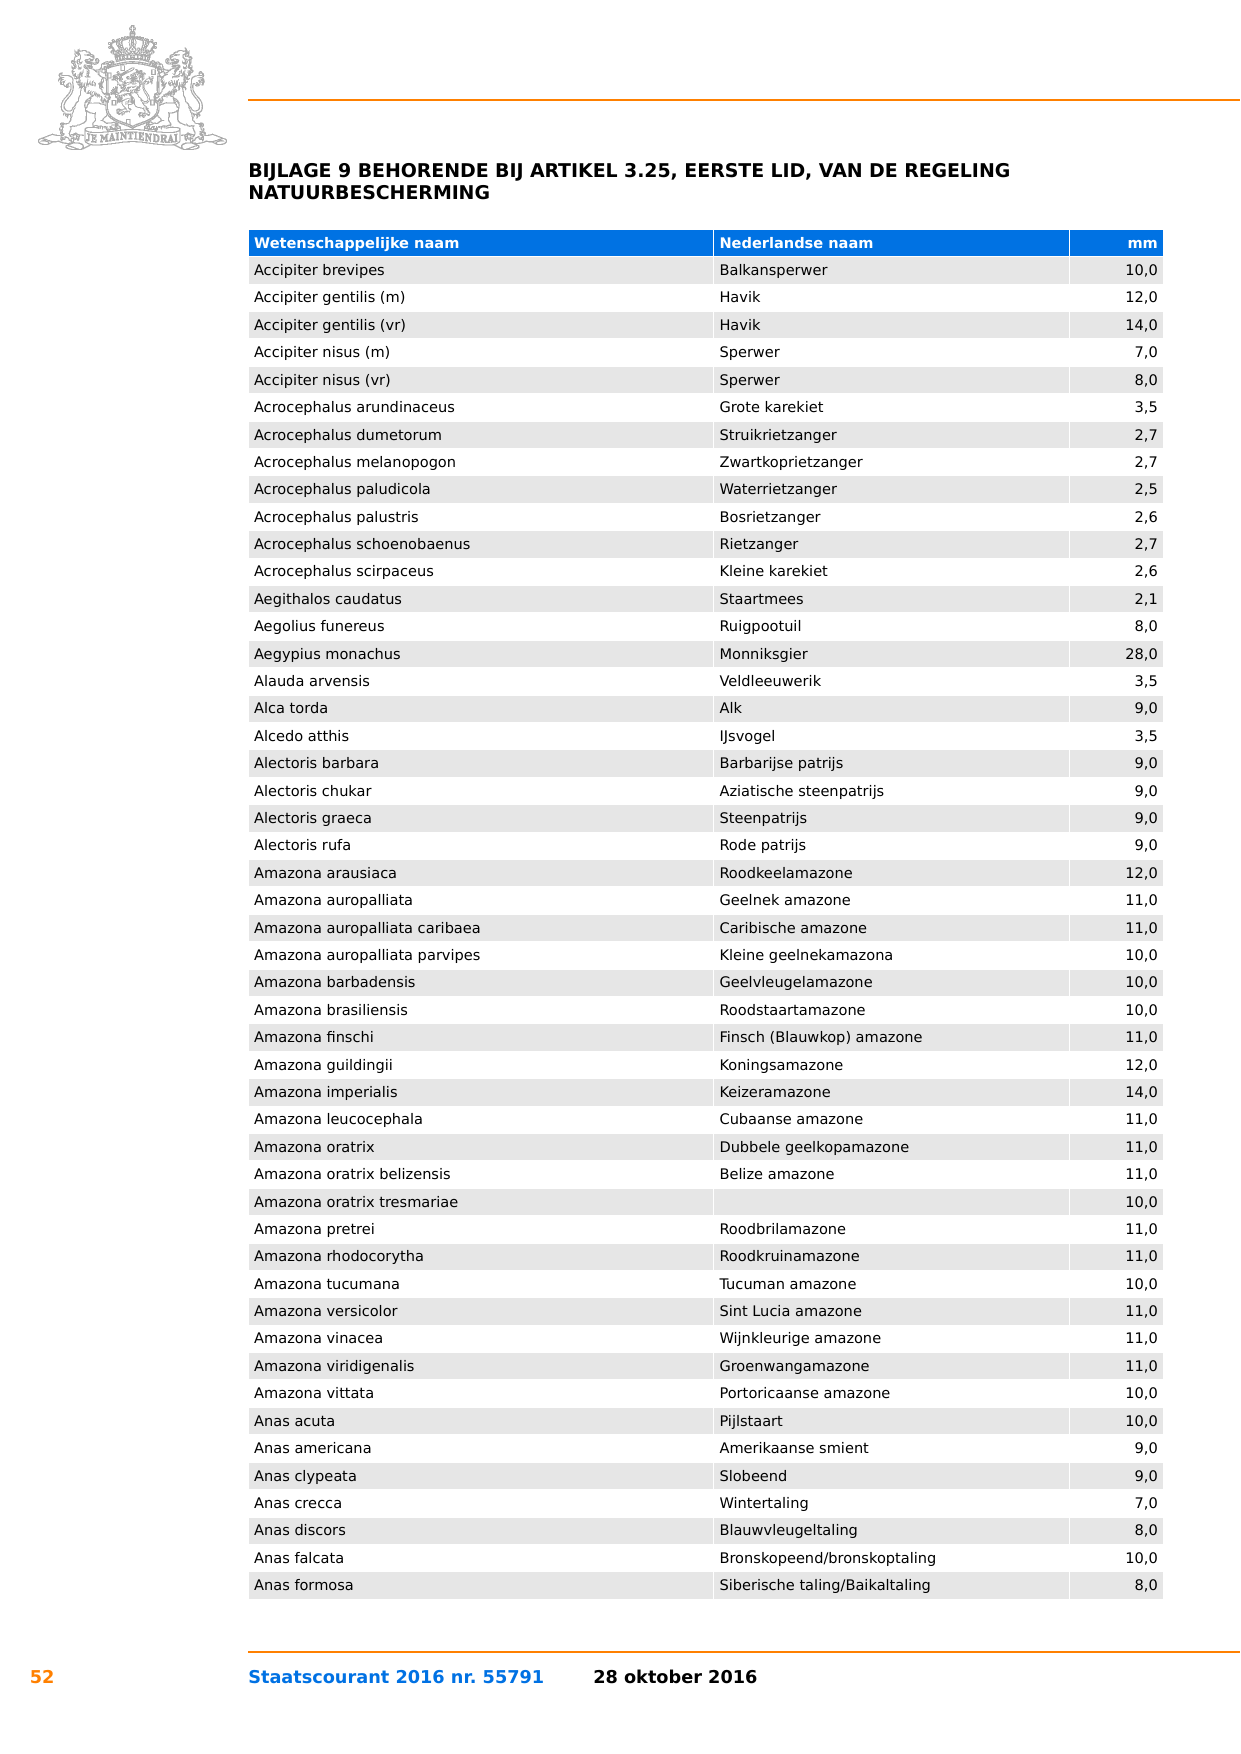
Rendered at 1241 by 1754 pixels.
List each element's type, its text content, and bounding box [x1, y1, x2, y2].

table_cell Tucuman amazone [714, 1271, 1069, 1297]
table_header Wetenschappelijke naam [249, 230, 713, 256]
table_cell Amazona barbadensis [249, 970, 713, 996]
table_cell 14,0 [1070, 312, 1163, 338]
table_cell Sperwer [714, 367, 1069, 393]
table_cell Wijnkleurige amazone [714, 1326, 1069, 1352]
table_cell Anas acuta [249, 1408, 713, 1434]
table_cell Amazona guildingii [249, 1052, 713, 1078]
table_cell Rode patrijs [714, 833, 1069, 859]
table_cell 11,0 [1070, 1216, 1163, 1242]
table_cell Amazona oratrix belizensis [249, 1161, 713, 1188]
table_cell Cubaanse amazone [714, 1107, 1069, 1133]
table_cell Amazona versicolor [249, 1298, 713, 1325]
table_cell Acrocephalus melanopogon [249, 449, 713, 475]
table_cell Veldleeuwerik [714, 668, 1069, 694]
picture [38, 25, 227, 150]
table_cell Aegolius funereus [249, 614, 713, 640]
table_cell 10,0 [1070, 1189, 1163, 1215]
table_cell Alectoris rufa [249, 833, 713, 859]
table_cell 10,0 [1070, 1545, 1163, 1571]
table_cell Alcedo atthis [249, 723, 713, 749]
table_cell Sperwer [714, 340, 1069, 366]
table_cell Monniksgier [714, 641, 1069, 667]
table_cell 2,1 [1070, 586, 1163, 612]
table_cell Accipiter nisus (vr) [249, 367, 713, 393]
table_cell 9,0 [1070, 750, 1163, 777]
table_cell 10,0 [1070, 1271, 1163, 1297]
table_cell Havik [714, 285, 1069, 311]
table_cell 12,0 [1070, 285, 1163, 311]
table_cell Belize amazone [714, 1161, 1069, 1188]
table_cell 9,0 [1070, 805, 1163, 832]
table_cell Anas formosa [249, 1572, 713, 1599]
table_cell 11,0 [1070, 888, 1163, 914]
table_cell 14,0 [1070, 1079, 1163, 1106]
table_cell Amazona brasiliensis [249, 997, 713, 1023]
table_header mm [1070, 230, 1163, 256]
table_cell Amazona vittata [249, 1381, 713, 1407]
table_cell Balkansperwer [714, 257, 1069, 284]
table_cell Staartmees [714, 586, 1069, 612]
table_cell 11,0 [1070, 915, 1163, 941]
table_cell Bosrietzanger [714, 504, 1069, 530]
table_cell Anas americana [249, 1435, 713, 1462]
table_cell 12,0 [1070, 1052, 1163, 1078]
table_cell 9,0 [1070, 833, 1163, 859]
table_cell 2,6 [1070, 504, 1163, 530]
table_cell Geelvleugelamazone [714, 970, 1069, 996]
table_cell Wintertaling [714, 1490, 1069, 1516]
table_cell 9,0 [1070, 778, 1163, 804]
table_cell Aegypius monachus [249, 641, 713, 667]
table_cell 10,0 [1070, 1381, 1163, 1407]
table_cell 11,0 [1070, 1107, 1163, 1133]
table_cell 11,0 [1070, 1326, 1163, 1352]
table_cell Dubbele geelkopamazone [714, 1134, 1069, 1160]
table_cell 9,0 [1070, 1435, 1163, 1462]
table_cell 10,0 [1070, 257, 1163, 284]
table_cell Havik [714, 312, 1069, 338]
table_cell 11,0 [1070, 1134, 1163, 1160]
table_cell Amerikaanse smient [714, 1435, 1069, 1462]
table_header Nederlandse naam [714, 230, 1069, 256]
table_cell Kleine geelnekamazona [714, 942, 1069, 968]
table_cell Blauwvleugeltaling [714, 1518, 1069, 1544]
table_cell 8,0 [1070, 1518, 1163, 1544]
table_cell Bronskopeend/bronskoptaling [714, 1545, 1069, 1571]
table_cell 2,6 [1070, 559, 1163, 585]
table_cell Geelnek amazone [714, 888, 1069, 914]
table_cell Acrocephalus arundinaceus [249, 394, 713, 421]
table_cell Aziatische steenpatrijs [714, 778, 1069, 804]
table_cell Anas crecca [249, 1490, 713, 1516]
table_cell 10,0 [1070, 997, 1163, 1023]
table_cell Roodkeelamazone [714, 860, 1069, 886]
table_cell 3,5 [1070, 668, 1163, 694]
table_cell Keizeramazone [714, 1079, 1069, 1106]
table_cell 28,0 [1070, 641, 1163, 667]
table_cell Accipiter gentilis (m) [249, 285, 713, 311]
table_cell Sint Lucia amazone [714, 1298, 1069, 1325]
table_cell Groenwangamazone [714, 1353, 1069, 1379]
table_cell 10,0 [1070, 1408, 1163, 1434]
table_cell Accipiter nisus (m) [249, 340, 713, 366]
table_cell 8,0 [1070, 614, 1163, 640]
table_cell Rietzanger [714, 531, 1069, 558]
table_cell Ruigpootuil [714, 614, 1069, 640]
table_cell Acrocephalus paludicola [249, 476, 713, 503]
table_cell Amazona imperialis [249, 1079, 713, 1106]
table_cell Acrocephalus schoenobaenus [249, 531, 713, 558]
table_cell Waterrietzanger [714, 476, 1069, 503]
table_cell Alectoris barbara [249, 750, 713, 777]
table_cell Amazona auropalliata parvipes [249, 942, 713, 968]
table_cell Struikrietzanger [714, 422, 1069, 448]
table_cell Anas clypeata [249, 1463, 713, 1489]
table_cell 11,0 [1070, 1353, 1163, 1379]
table_cell 11,0 [1070, 1244, 1163, 1270]
table_cell Amazona vinacea [249, 1326, 713, 1352]
table_cell Pijlstaart [714, 1408, 1069, 1434]
table_cell Caribische amazone [714, 915, 1069, 941]
table_cell Amazona rhodocorytha [249, 1244, 713, 1270]
table_cell Barbarijse patrijs [714, 750, 1069, 777]
table_cell Zwartkoprietzanger [714, 449, 1069, 475]
table_cell 8,0 [1070, 1572, 1163, 1599]
table_cell 3,5 [1070, 723, 1163, 749]
table_cell Koningsamazone [714, 1052, 1069, 1078]
table_cell 2,7 [1070, 449, 1163, 475]
table_cell Amazona tucumana [249, 1271, 713, 1297]
table_cell Grote karekiet [714, 394, 1069, 421]
table_cell Alca torda [249, 696, 713, 722]
table_cell Kleine karekiet [714, 559, 1069, 585]
table_cell Amazona oratrix tresmariae [249, 1189, 713, 1215]
table_cell Alauda arvensis [249, 668, 713, 694]
table_cell Slobeend [714, 1463, 1069, 1489]
table_cell Alk [714, 696, 1069, 722]
table_cell 8,0 [1070, 367, 1163, 393]
table_cell 2,5 [1070, 476, 1163, 503]
table_cell Amazona auropalliata [249, 888, 713, 914]
table_cell Amazona pretrei [249, 1216, 713, 1242]
table_cell Aegithalos caudatus [249, 586, 713, 612]
table_cell 12,0 [1070, 860, 1163, 886]
table_cell Alectoris chukar [249, 778, 713, 804]
table_cell Anas falcata [249, 1545, 713, 1571]
table_cell [714, 1189, 1069, 1215]
table_cell 2,7 [1070, 531, 1163, 558]
table_cell Amazona finschi [249, 1024, 713, 1051]
table_cell 10,0 [1070, 942, 1163, 968]
table_cell Acrocephalus dumetorum [249, 422, 713, 448]
table_cell IJsvogel [714, 723, 1069, 749]
table_cell Roodbrilamazone [714, 1216, 1069, 1242]
table_cell Amazona oratrix [249, 1134, 713, 1160]
subtitle BIJLAGE 9 BEHORENDE BIJ ARTIKEL 3.25, EERSTE LID, VAN DE REGELING NATUURBESCHERMING [248, 160, 1163, 204]
table_cell Accipiter gentilis (vr) [249, 312, 713, 338]
table_cell 10,0 [1070, 970, 1163, 996]
table_cell 2,7 [1070, 422, 1163, 448]
table_cell Roodkruinamazone [714, 1244, 1069, 1270]
table_cell Acrocephalus scirpaceus [249, 559, 713, 585]
table_cell 9,0 [1070, 1463, 1163, 1489]
table_cell 3,5 [1070, 394, 1163, 421]
table_cell 11,0 [1070, 1024, 1163, 1051]
table_cell Siberische taling/Baikaltaling [714, 1572, 1069, 1599]
table_cell Anas discors [249, 1518, 713, 1544]
table_cell Amazona viridigenalis [249, 1353, 713, 1379]
table_cell Portoricaanse amazone [714, 1381, 1069, 1407]
table_cell Alectoris graeca [249, 805, 713, 832]
table_cell Amazona leucocephala [249, 1107, 713, 1133]
table_cell 9,0 [1070, 696, 1163, 722]
table_cell 11,0 [1070, 1161, 1163, 1188]
table_cell 11,0 [1070, 1298, 1163, 1325]
table_cell Acrocephalus palustris [249, 504, 713, 530]
table_cell 7,0 [1070, 1490, 1163, 1516]
table_cell Roodstaartamazone [714, 997, 1069, 1023]
table_cell Amazona auropalliata caribaea [249, 915, 713, 941]
table_cell 7,0 [1070, 340, 1163, 366]
table_cell Accipiter brevipes [249, 257, 713, 284]
table_cell Finsch (Blauwkop) amazone [714, 1024, 1069, 1051]
table_cell Amazona arausiaca [249, 860, 713, 886]
table_cell Steenpatrijs [714, 805, 1069, 832]
